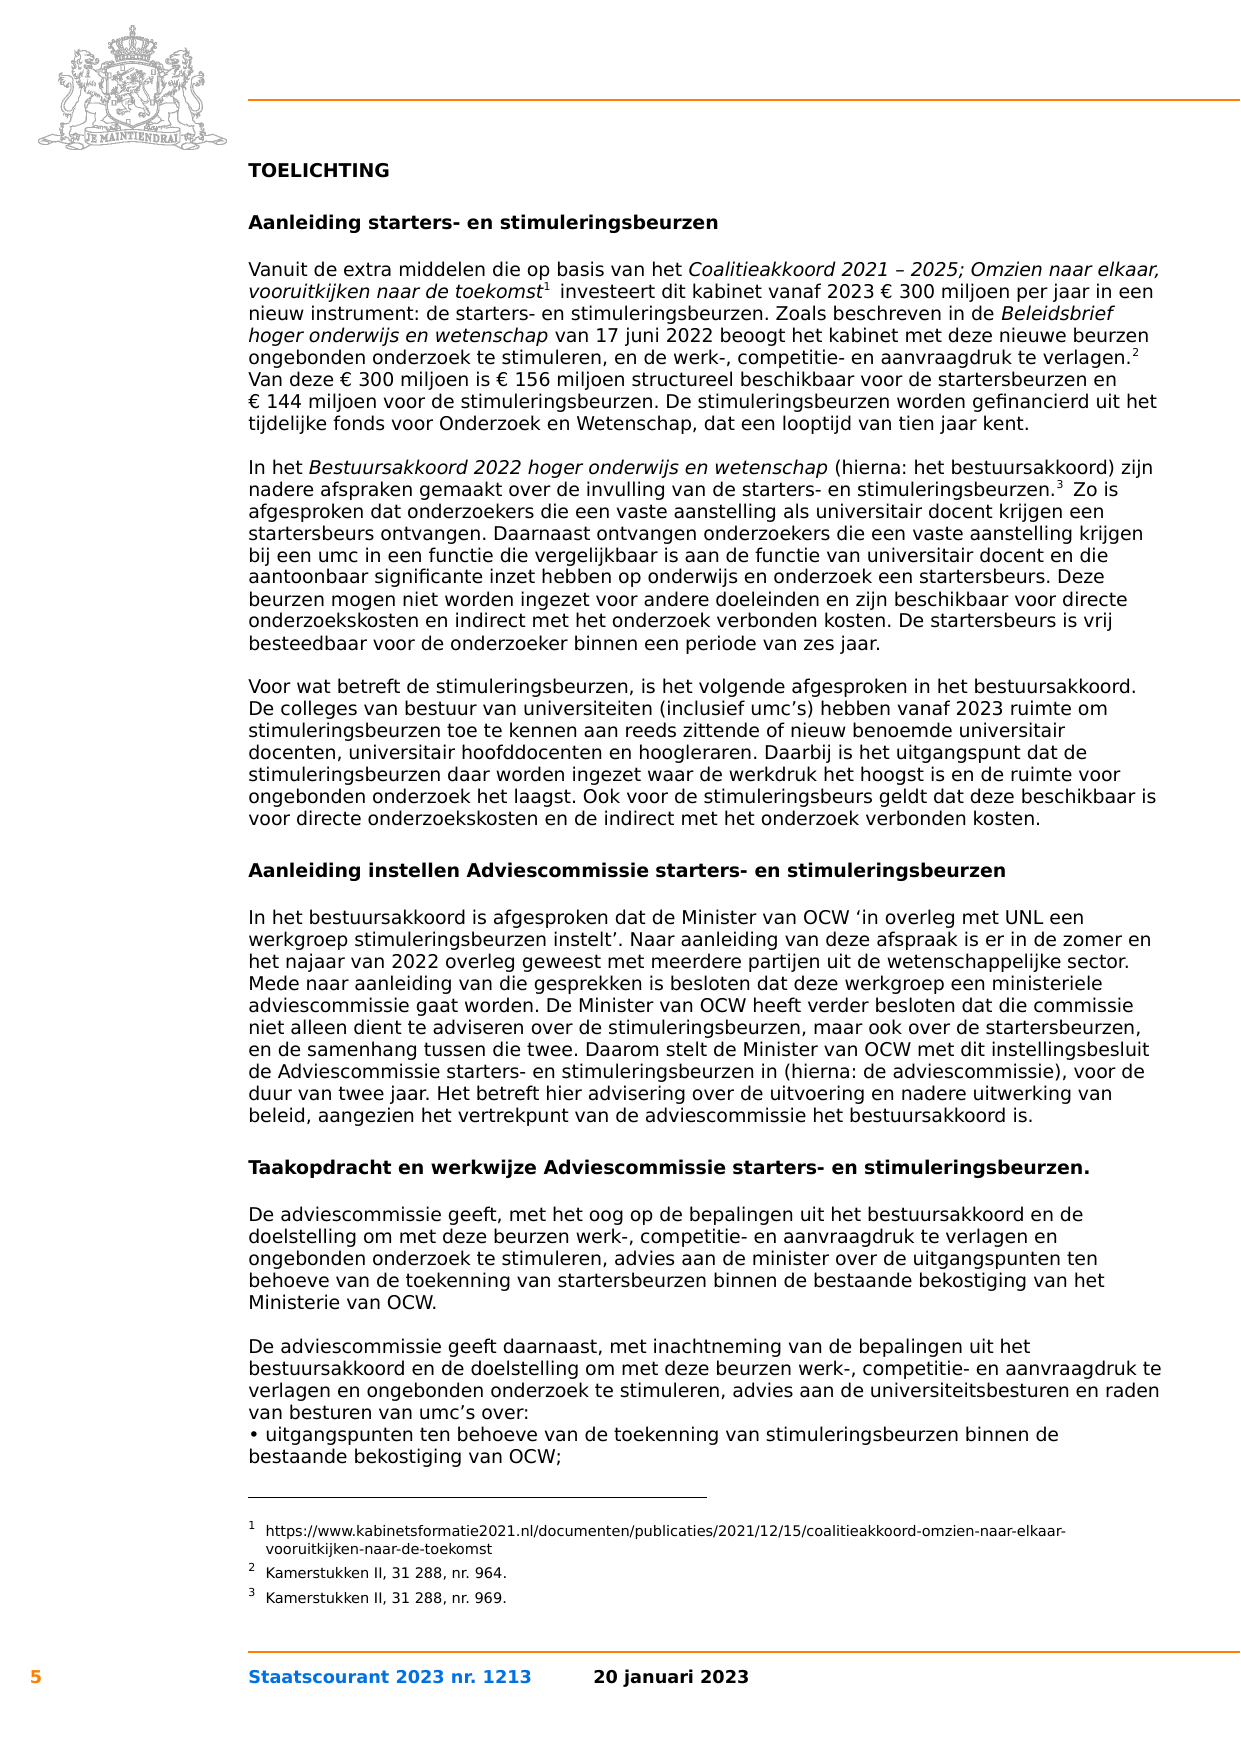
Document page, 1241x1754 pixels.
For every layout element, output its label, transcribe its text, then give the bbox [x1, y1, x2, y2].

subtitle Taakopdracht en werkwijze Adviescommissie starters- en stimuleringsbeurzen. [248, 1157, 1163, 1179]
subtitle Aanleiding starters- en stimuleringsbeurzen [248, 212, 1163, 234]
text Voor wat betreft de stimuleringsbeurzen, is het volgende afgesproken in het bestuursakkoord. De colleges van bestuur van universiteiten (inclusief umc’s) hebben vanaf 2023 ruimte om stimuleringsbeurzen toe te kennen aan reeds zittende of nieuw benoemde universitair docenten, universitair hoofddocenten en hoogleraren. Daarbij is het uitgangspunt dat de stimuleringsbeurzen daar worden ingezet waar de werkdruk het hoogst is en de ruimte voor ongebonden onderzoek het laagst. Ook voor de stimuleringsbeurs geldt dat deze beschikbaar is voor directe onderzoekskosten en de indirect met het onderzoek verbonden kosten. [248, 676, 1163, 830]
text Vanuit de extra middelen die op basis van het Coalitieakkoord 2021 – 2025; Omzien naar elkaar, vooruitkijken naar de toekomst investeert dit kabinet vanaf 2023 € 300 miljoen per jaar in een nieuw instrument: de starters- en stimuleringsbeurzen. Zoals beschreven in de Beleidsbrief hoger onderwijs en wetenschap van 17 juni 2022 beoogt het kabinet met deze nieuwe beurzen ongebonden onderzoek te stimuleren, en de werk-, competitie- en aanvraagdruk te verlagen. Van deze € 300 miljoen is € 156 miljoen structureel beschikbaar voor de startersbeurzen en € 144 miljoen voor de stimuleringsbeurzen. De stimuleringsbeurzen worden gefinancierd uit het tijdelijke fonds voor Onderzoek en Wetenschap, dat een looptijd van tien jaar kent. [248, 259, 1163, 435]
subtitle TOELICHTING [248, 160, 1163, 182]
picture [38, 25, 227, 150]
text • uitgangspunten ten behoeve van de toekenning van stimuleringsbeurzen binnen de bestaande bekostiging van OCW; [248, 1423, 1163, 1467]
text https://www.kabinetsformatie2021.nl/documenten/publicaties/2021/12/15/coalitieakkoord-omzien-naar-elkaar-vooruitkijken-naar-de-toekomst [248, 1519, 1163, 1558]
text In het bestuursakkoord is afgesproken dat de Minister van OCW ‘in overleg met UNL een werkgroep stimuleringsbeurzen instelt’. Naar aanleiding van deze afspraak is er in de zomer en het najaar van 2022 overleg geweest met meerdere partijen uit de wetenschappelijke sector. Mede naar aanleiding van die gesprekken is besloten dat deze werkgroep een ministeriele adviescommissie gaat worden. De Minister van OCW heeft verder besloten dat die commissie niet alleen dient te adviseren over de stimuleringsbeurzen, maar ook over de startersbeurzen, en de samenhang tussen die twee. Daarom stelt de Minister van OCW met dit instellingsbesluit de Adviescommissie starters- en stimuleringsbeurzen in (hierna: de adviescommissie), voor de duur van twee jaar. Het betreft hier advisering over de uitvoering en nadere uitwerking van beleid, aangezien het vertrekpunt van de adviescommissie het bestuursakkoord is. [248, 907, 1163, 1127]
subtitle Aanleiding instellen Adviescommissie starters- en stimuleringsbeurzen [248, 860, 1163, 882]
text In het Bestuursakkoord 2022 hoger onderwijs en wetenschap (hierna: het bestuursakkoord) zijn nadere afspraken gemaakt over de invulling van de starters- en stimuleringsbeurzen. Zo is afgesproken dat onderzoekers die een vaste aanstelling als universitair docent krijgen een startersbeurs ontvangen. Daarnaast ontvangen onderzoekers die een vaste aanstelling krijgen bij een umc in een functie die vergelijkbaar is aan de functie van universitair docent en die aantoonbaar significante inzet hebben op onderwijs en onderzoek een startersbeurs. Deze beurzen mogen niet worden ingezet voor andere doeleinden en zijn beschikbaar voor directe onderzoekskosten en indirect met het onderzoek verbonden kosten. De startersbeurs is vrij besteedbaar voor de onderzoeker binnen een periode van zes jaar. [248, 457, 1163, 654]
text Kamerstukken II, 31 288, nr. 964. [248, 1561, 1163, 1583]
text De adviescommissie geeft daarnaast, met inachtneming van de bepalingen uit het bestuursakkoord en de doelstelling om met deze beurzen werk-, competitie- en aanvraagdruk te verlagen en ongebonden onderzoek te stimuleren, advies aan de universiteitsbesturen en raden van besturen van umc’s over: [248, 1336, 1163, 1423]
text Kamerstukken II, 31 288, nr. 969. [248, 1586, 1163, 1608]
text De adviescommissie geeft, met het oog op de bepalingen uit het bestuursakkoord en de doelstelling om met deze beurzen werk-, competitie- en aanvraagdruk te verlagen en ongebonden onderzoek te stimuleren, advies aan de minister over de uitgangspunten ten behoeve van de toekenning van startersbeurzen binnen de bestaande bekostiging van het Ministerie van OCW. [248, 1204, 1163, 1314]
